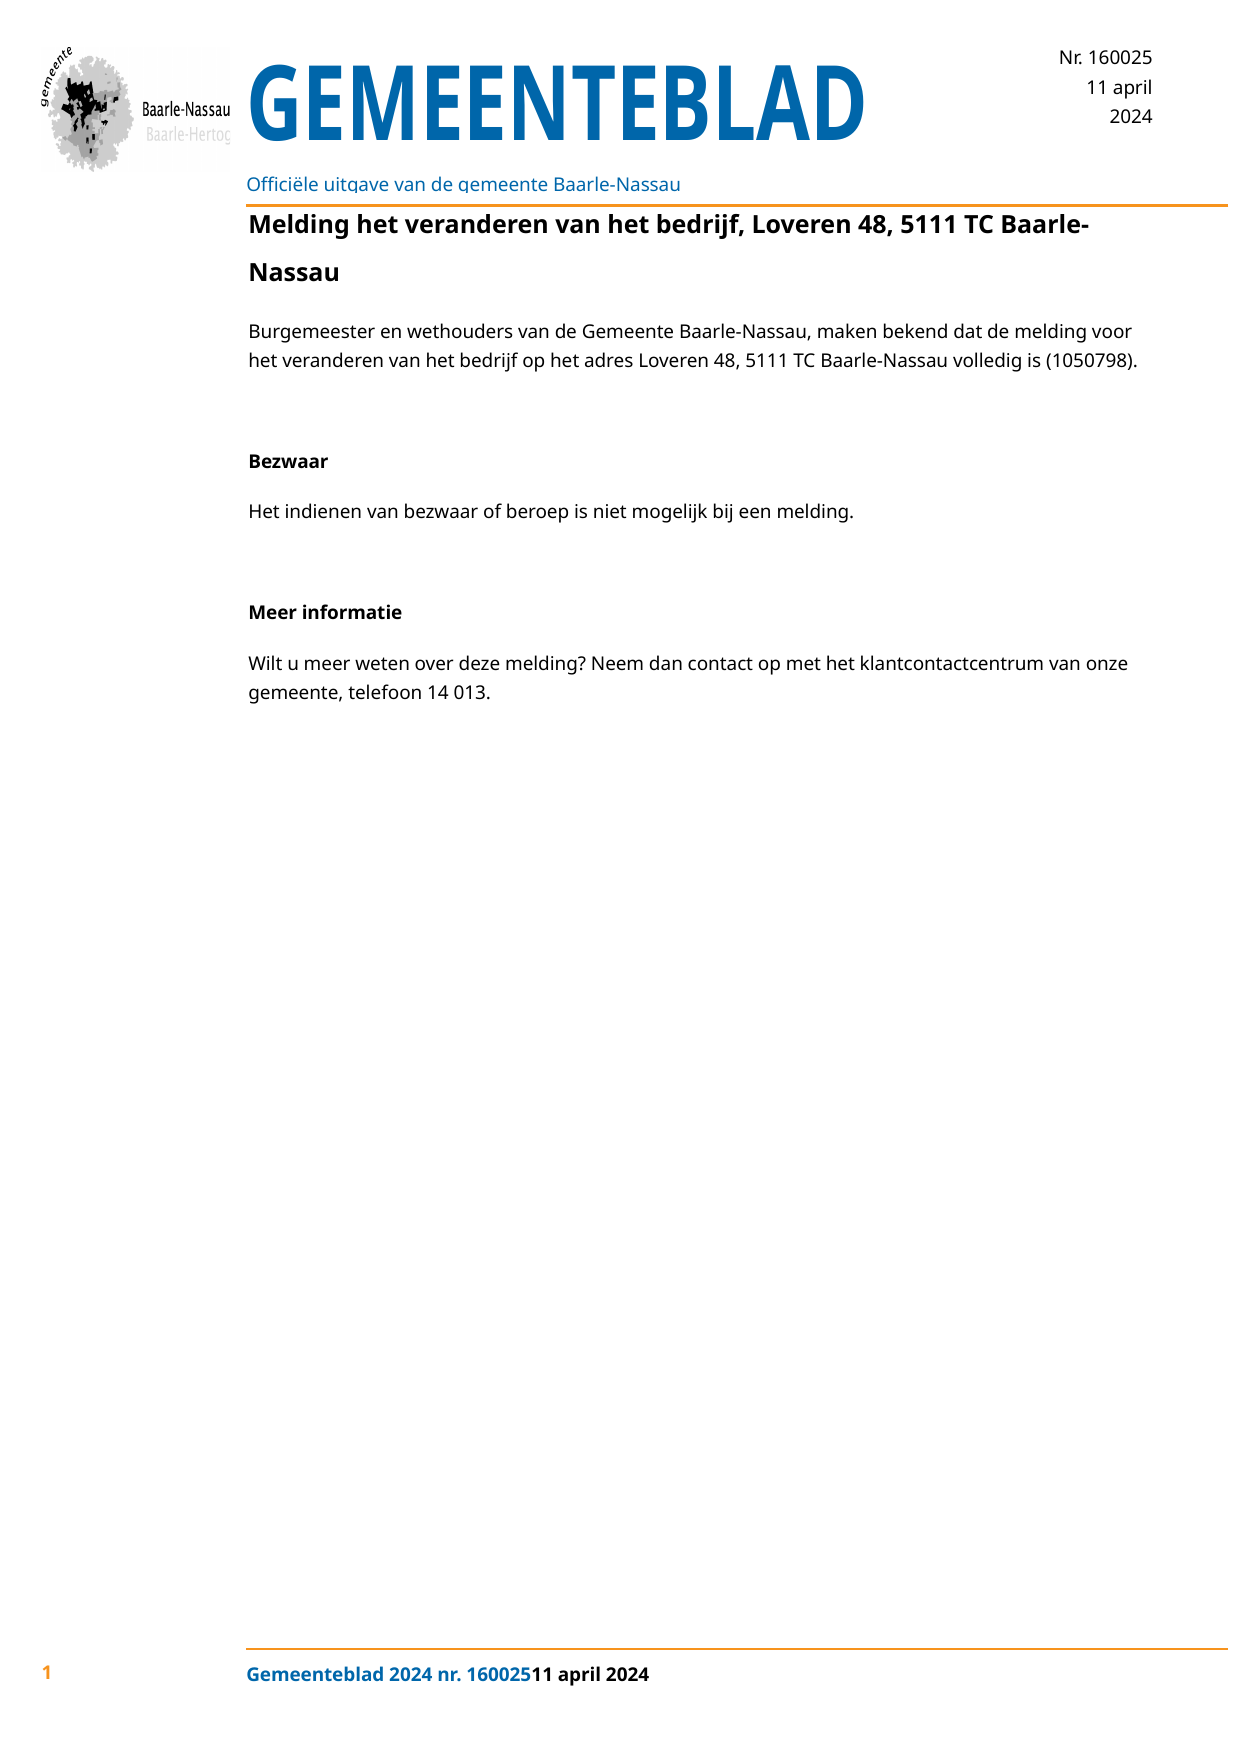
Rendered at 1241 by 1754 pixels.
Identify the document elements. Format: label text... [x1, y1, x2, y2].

text Meer informatie [248, 599, 1152, 625]
text Melding het veranderen van het bedrijf, Loveren 48, 5111 TC Baarle-Nassau [248, 207, 1152, 288]
picture [41, 47, 231, 172]
text Bezwaar [248, 448, 1152, 474]
text Burgemeester en wethouders van de Gemeente Baarle-Nassau, maken bekend dat de melding voor het veranderen van het bedrijf op het adres Loveren 48, 5111 TC Baarle-Nassau volledig is (1050798). [248, 318, 1152, 373]
text Het indienen van bezwaar of beroep is niet mogelijk bij een melding. [248, 499, 1152, 524]
text Wilt u meer weten over deze melding? Neem dan contact op met het klantcontactcentrum van onze gemeente, telefoon 14 013. [248, 650, 1152, 705]
